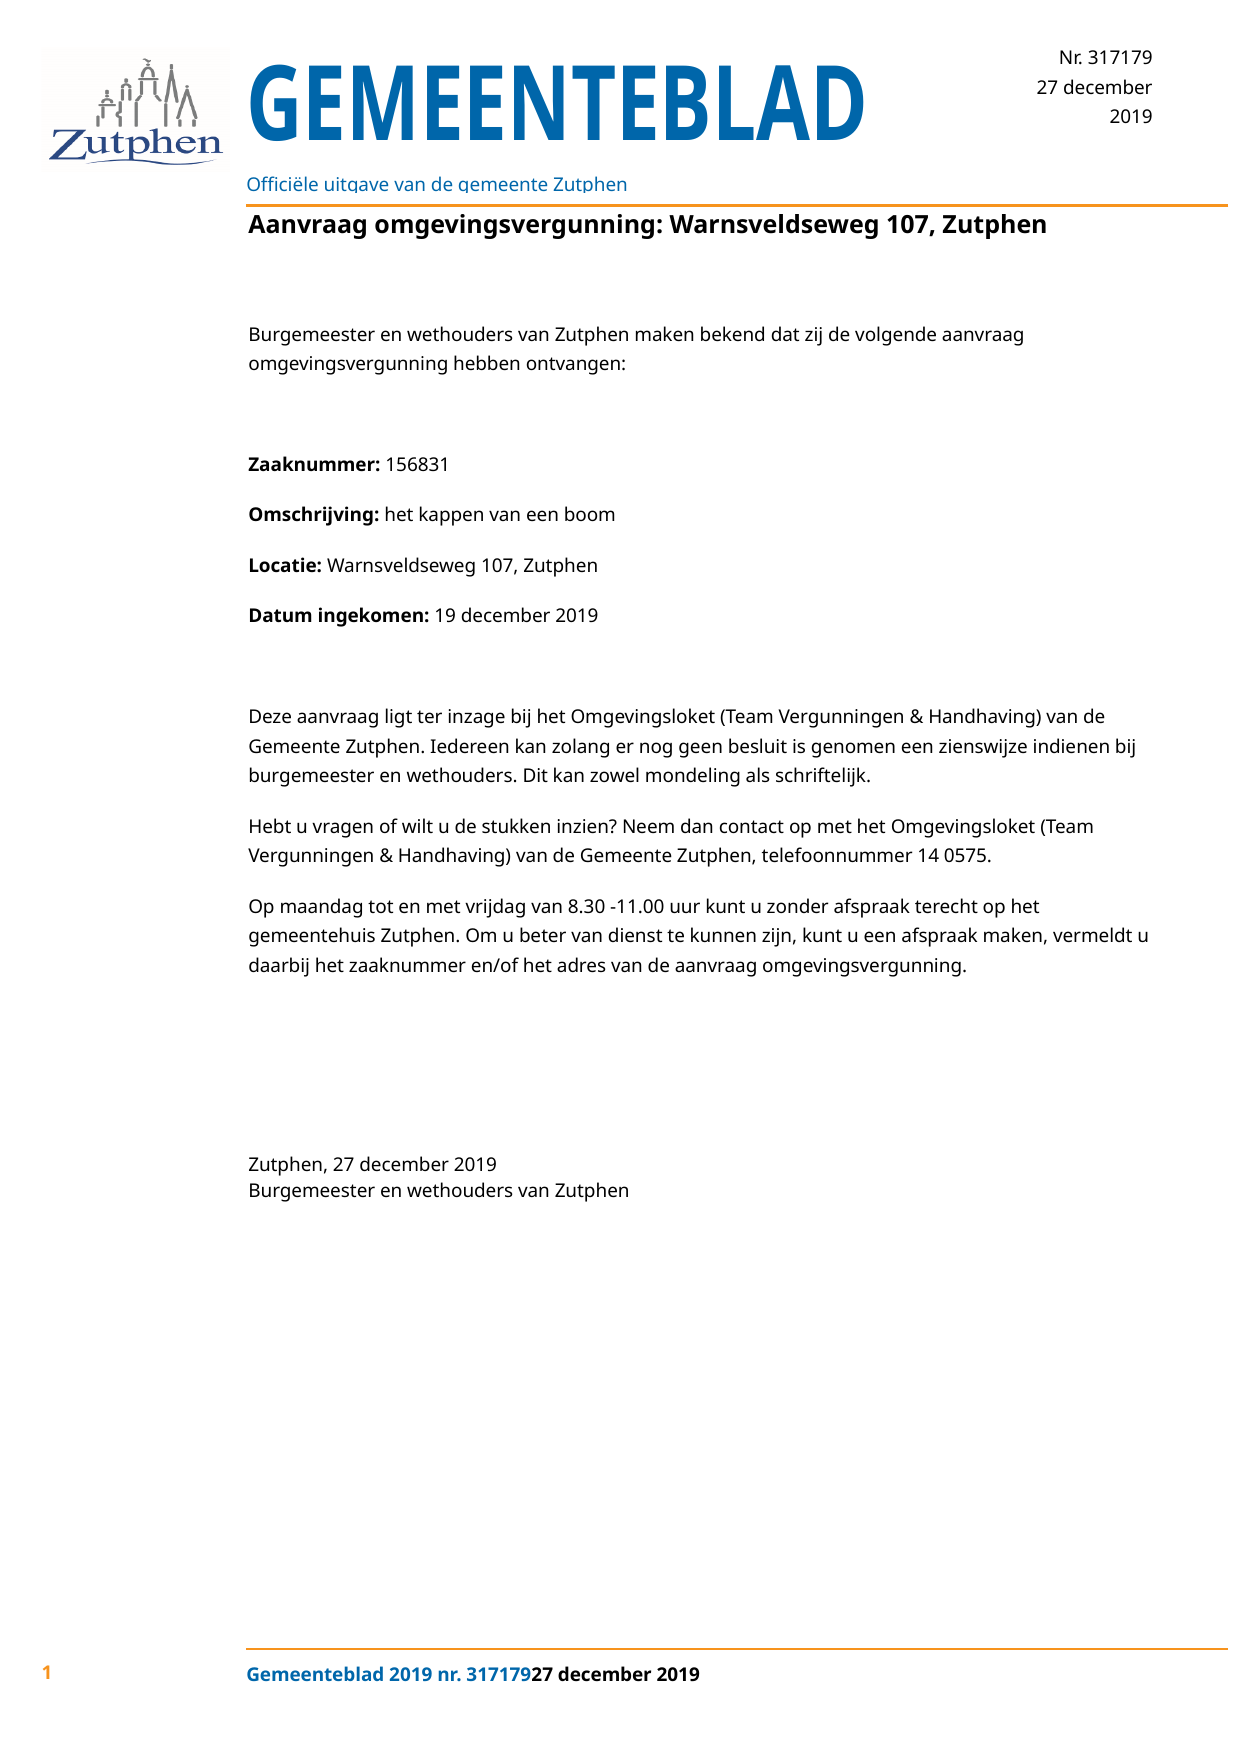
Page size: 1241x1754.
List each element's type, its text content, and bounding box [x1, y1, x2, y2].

picture [41, 47, 231, 172]
text Locatie: Warnsveldseweg 107, Zutphen [248, 552, 1152, 578]
text Zutphen, 27 december 2019 [248, 1151, 1152, 1177]
text Burgemeester en wethouders van Zutphen [248, 1177, 1152, 1202]
text Aanvraag omgevingsvergunning: Warnsveldseweg 107, Zutphen [248, 207, 1152, 241]
text Datum ingekomen: 19 december 2019 [248, 602, 1152, 628]
text Op maandag tot en met vrijdag van 8.30 -11.00 uur kunt u zonder afspraak terecht op het gemeentehuis Zutphen. Om u beter van dienst te kunnen zijn, kunt u een afspraak maken, vermeldt u daarbij het zaaknummer en/of het adres van de aanvraag omgevingsvergunning. [248, 893, 1152, 978]
text Deze aanvraag ligt ter inzage bij het Omgevingsloket (Team Vergunningen & Handhaving) van de Gemeente Zutphen. Iedereen kan zolang er nog geen besluit is genomen een zienswijze indienen bij burgemeester en wethouders. Dit kan zowel mondeling als schriftelijk. [248, 703, 1152, 788]
text Burgemeester en wethouders van Zutphen maken bekend dat zij de volgende aanvraag omgevingsvergunning hebben ontvangen: [248, 321, 1152, 376]
text Omschrijving: het kappen van een boom [248, 502, 1152, 527]
text Zaaknummer: 156831 [248, 451, 1152, 477]
text Hebt u vragen of wilt u de stukken inzien? Neem dan contact op met het Omgevingsloket (Team Vergunningen & Handhaving) van de Gemeente Zutphen, telefoonnummer 14 0575. [248, 813, 1152, 868]
